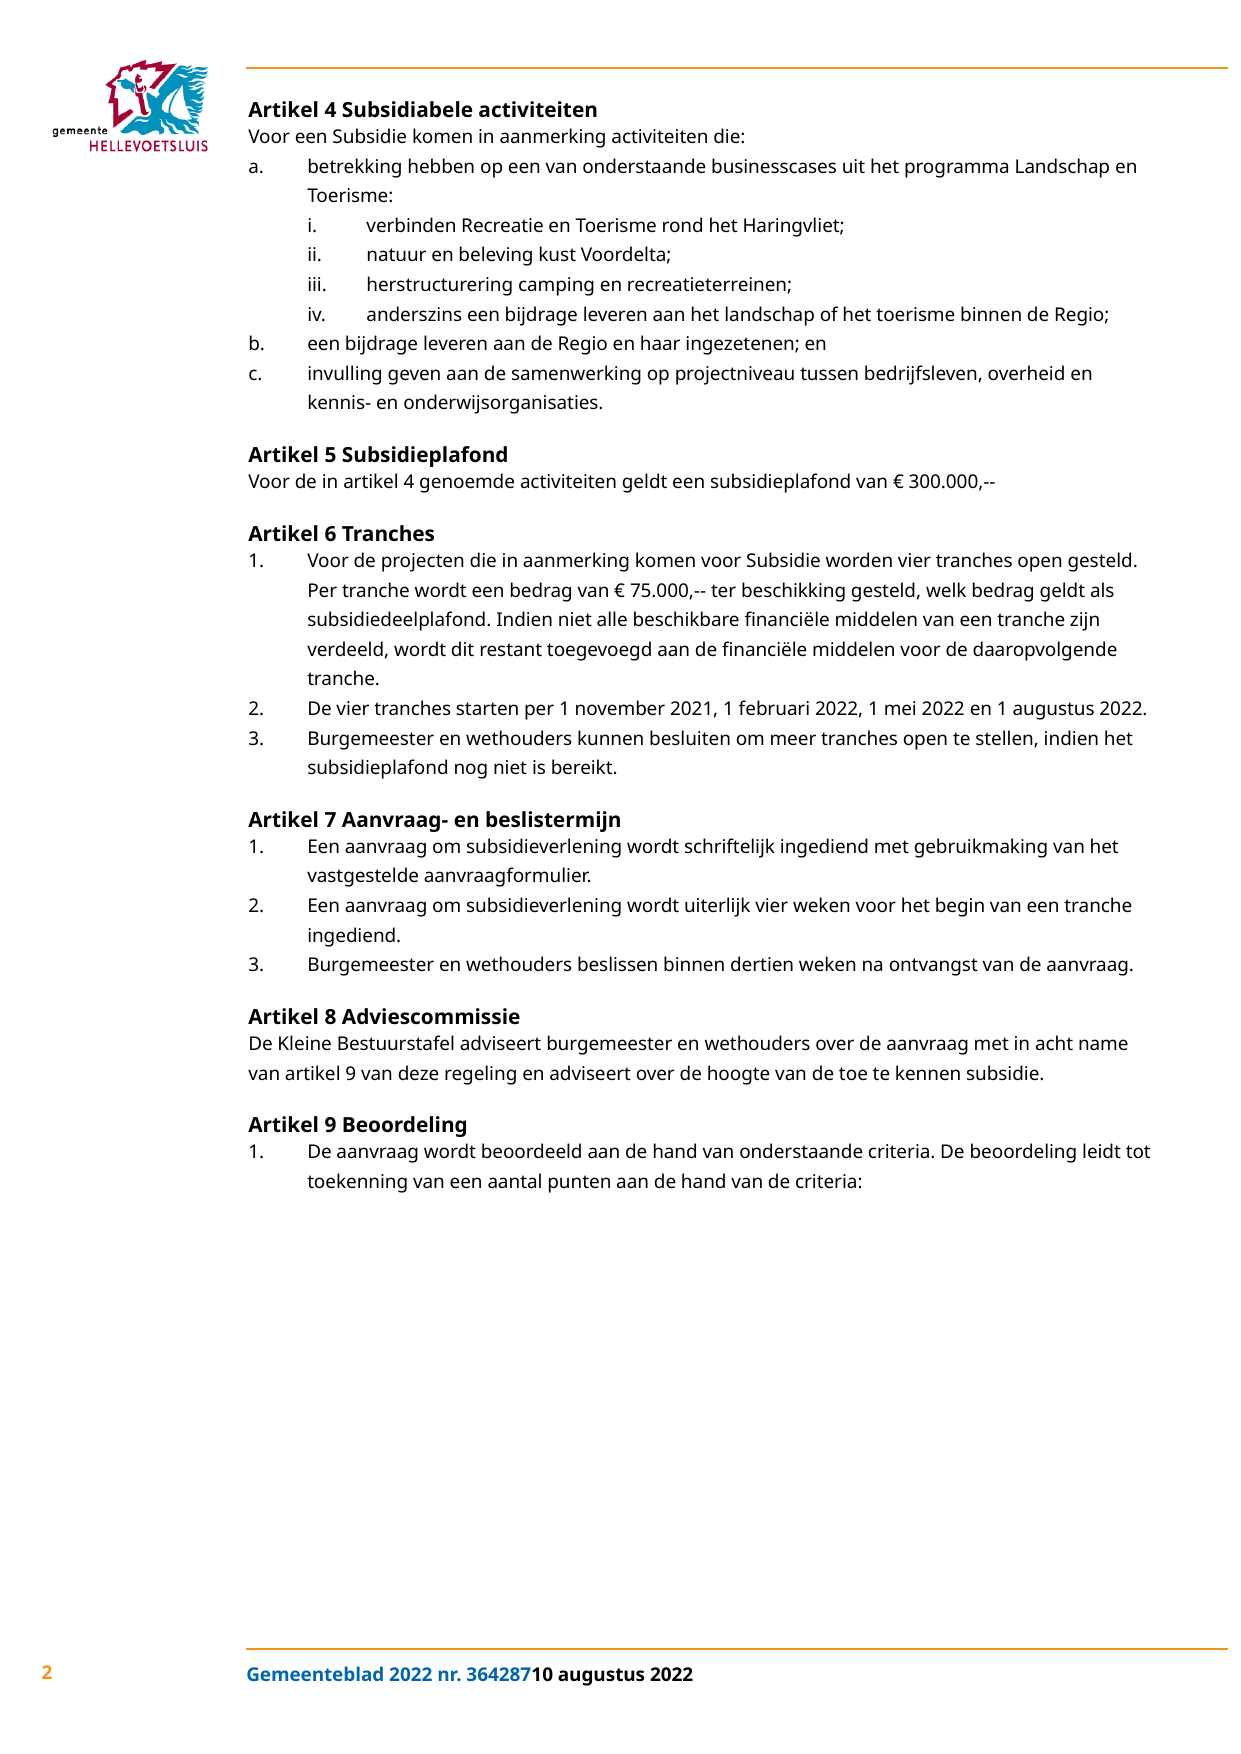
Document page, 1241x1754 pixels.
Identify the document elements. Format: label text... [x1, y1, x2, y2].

list Burgemeester en wethouders beslissen binnen dertien weken na ontvangst van de aanvraag. [248, 951, 1152, 977]
list anderszins een bijdrage leveren aan het landschap of het toerisme binnen de Regio; [307, 301, 1152, 326]
list invulling geven aan de samenwerking op projectniveau tussen bedrijfsleven, overheid en kennis- en onderwijsorganisaties. [248, 360, 1152, 415]
list Een aanvraag om subsidieverlening wordt uiterlijk vier weken voor het begin van een tranche ingediend. [248, 892, 1152, 948]
text Artikel 5 Subsidieplafond [248, 440, 1152, 468]
text Artikel 8 Adviescommissie [248, 1002, 1152, 1030]
text Artikel 6 Tranches [248, 519, 1152, 547]
list natuur en beleving kust Voordelta; [307, 242, 1152, 267]
list De aanvraag wordt beoordeeld aan de hand van onderstaande criteria. De beoordeling leidt tot toekenning van een aantal punten aan de hand van de criteria: [248, 1139, 1152, 1194]
text Artikel 4 Subsidiabele activiteiten [248, 95, 1152, 123]
list Burgemeester en wethouders kunnen besluiten om meer tranches open te stellen, indien het subsidieplafond nog niet is bereikt. [248, 725, 1152, 780]
list betrekking hebben op een van onderstaande businesscases uit het programma Landschap en Toerisme: [248, 153, 1152, 208]
list herstructurering camping en recreatieterreinen; [307, 271, 1152, 297]
picture [41, 47, 231, 172]
text De Kleine Bestuurstafel adviseert burgemeester en wethouders over de aanvraag met in acht name van artikel 9 van deze regeling en adviseert over de hoogte van de toe te kennen subsidie. [248, 1030, 1152, 1086]
text Voor de in artikel 4 genoemde activiteiten geldt een subsidieplafond van € 300.000,-- [248, 468, 1152, 494]
text Voor een Subsidie komen in aanmerking activiteiten die: [248, 123, 1152, 149]
list Voor de projecten die in aanmerking komen voor Subsidie worden vier tranches open gesteld. Per tranche wordt een bedrag van € 75.000,-- ter beschikking gesteld, welk bedrag geldt als subsidiedeelplafond. Indien niet alle beschikbare financiële middelen van een tranche zijn verdeeld, wordt dit restant toegevoegd aan de financiële middelen voor de daaropvolgende tranche. [248, 547, 1152, 691]
text Artikel 9 Beoordeling [248, 1110, 1152, 1139]
list Een aanvraag om subsidieverlening wordt schriftelijk ingediend met gebruikmaking van het vastgestelde aanvraagformulier. [248, 833, 1152, 888]
list De vier tranches starten per 1 november 2021, 1 februari 2022, 1 mei 2022 en 1 augustus 2022. [248, 695, 1152, 721]
list een bijdrage leveren aan de Regio en haar ingezetenen; en [248, 330, 1152, 356]
list verbinden Recreatie en Toerisme rond het Haringvliet; [307, 212, 1152, 238]
text Artikel 7 Aanvraag- en beslistermijn [248, 805, 1152, 833]
